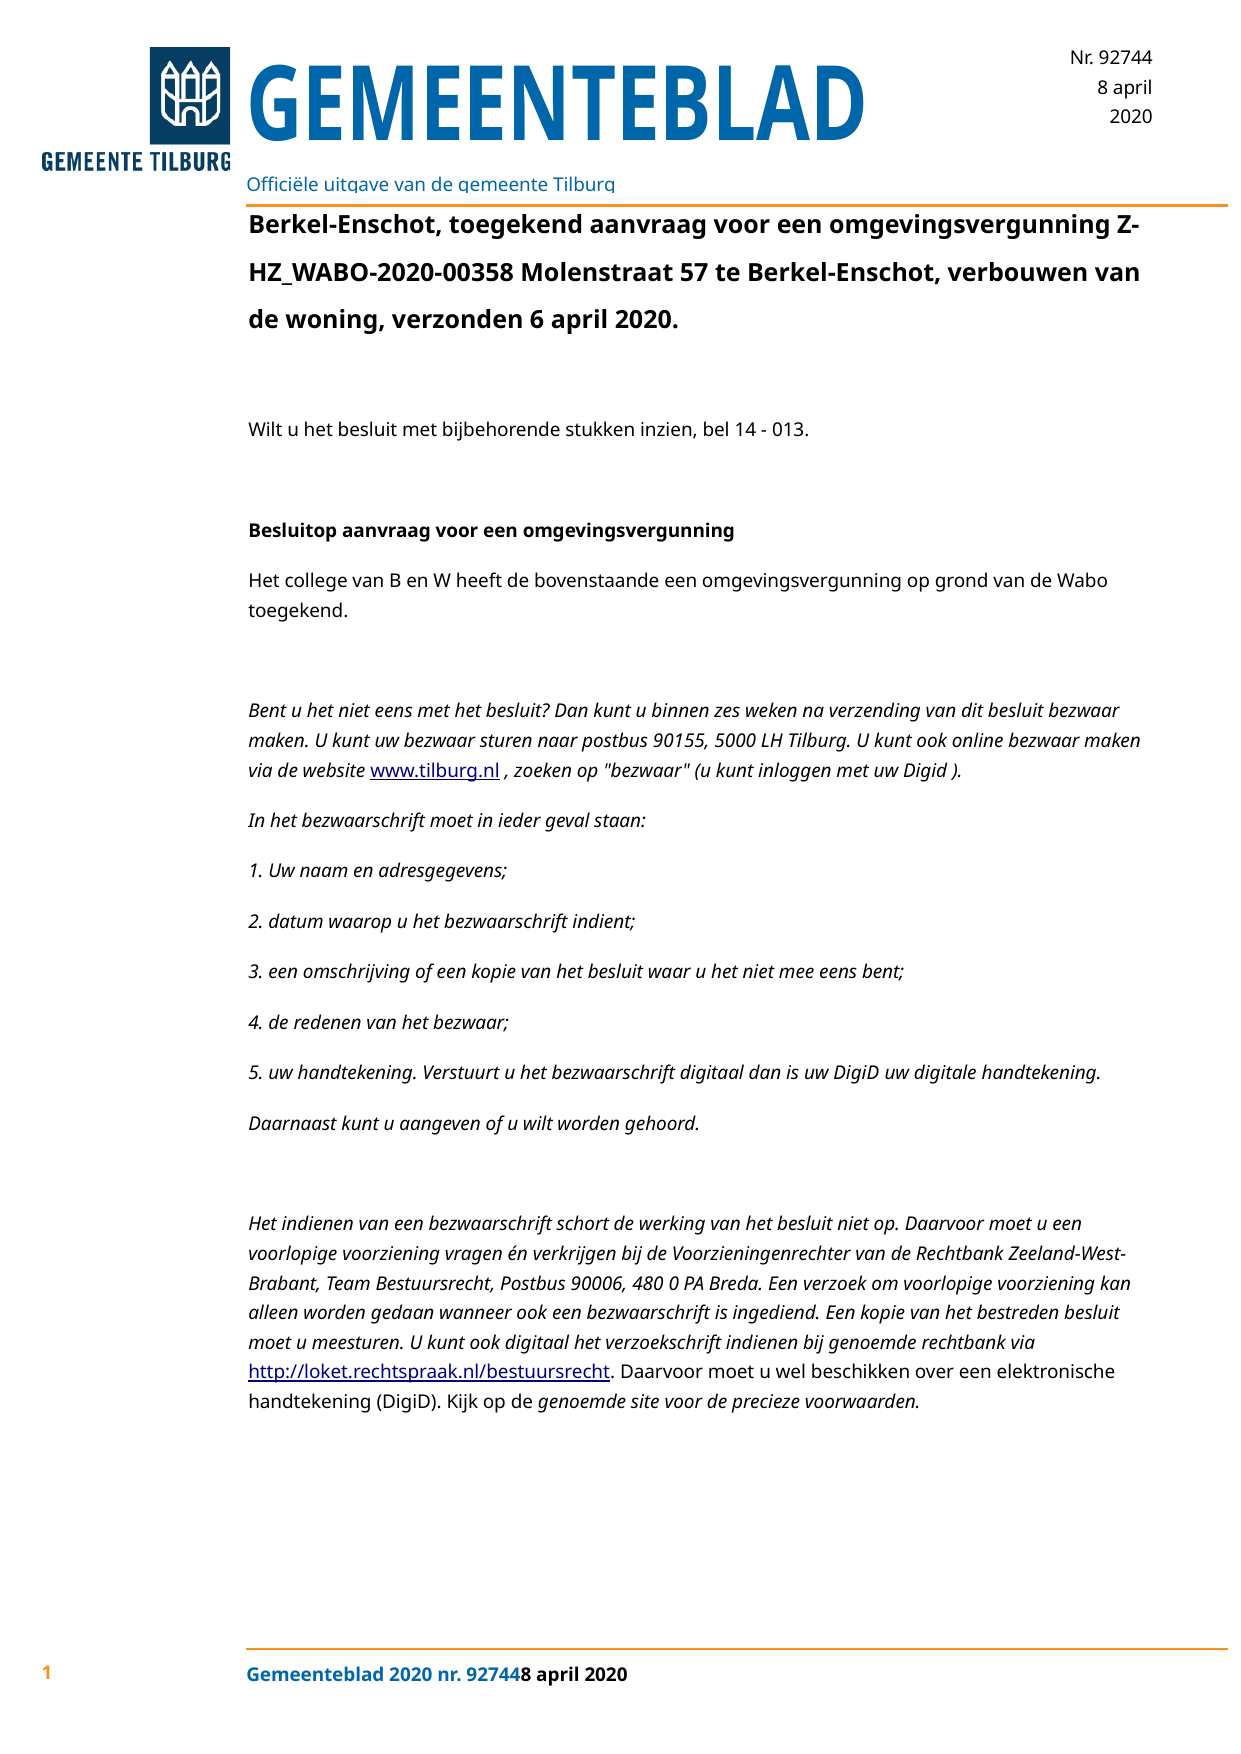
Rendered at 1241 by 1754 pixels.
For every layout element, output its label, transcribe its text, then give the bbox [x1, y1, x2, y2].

text 1. Uw naam en adresgegevens; [248, 858, 1152, 883]
text Het indienen van een bezwaarschrift schort de werking van het besluit niet op. Daarvoor moet u een voorlopige voorziening vragen én verkrijgen bij de Voorzieningenrechter van de Rechtbank Zeeland-West-Brabant, Team Bestuursrecht, Postbus 90006, 480 0 PA Breda. Een verzoek om voorlopige voorziening kan alleen worden gedaan wanneer ook een bezwaarschrift is ingediend. Een kopie van het bestreden besluit moet u meesturen. U kunt ook digitaal het verzoekschrift indienen bij genoemde rechtbank via http://loket.rechtspraak.nl/bestuursrecht. Daarvoor moet u wel beschikken over een elektronische handtekening (DigiD). Kijk op de genoemde site voor de precieze voorwaarden. [248, 1211, 1152, 1414]
text Daarnaast kunt u aangeven of u wilt worden gehoord. [248, 1110, 1152, 1135]
text Bent u het niet eens met het besluit? Dan kunt u binnen zes weken na verzending van dit besluit bezwaar maken. U kunt uw bezwaar sturen naar postbus 90155, 5000 LH Tilburg. U kunt ook online bezwaar maken via de website www.tilburg.nl , zoeken op "bezwaar" (u kunt inloggen met uw Digid ). [248, 698, 1152, 782]
text Wilt u het besluit met bijbehorende stukken inzien, bel 14 - 013. [248, 416, 1152, 442]
text 2. datum waarop u het bezwaarschrift indient; [248, 908, 1152, 934]
picture [41, 47, 231, 172]
text 3. een omschrijving of een kopie van het besluit waar u het niet mee eens bent; [248, 958, 1152, 984]
text 5. uw handtekening. Verstuurt u het bezwaarschrift digitaal dan is uw DigiD uw digitale handtekening. [248, 1059, 1152, 1085]
text In het bezwaarschrift moet in ieder geval staan: [248, 807, 1152, 833]
text Het college van B en W heeft de bovenstaande een omgevingsvergunning op grond van de Wabo toegekend. [248, 567, 1152, 622]
text Berkel-Enschot, toegekend aanvraag voor een omgevingsvergunning Z-HZ_WABO-2020-00358 Molenstraat 57 te Berkel-Enschot, verbouwen van de woning, verzonden 6 april 2020. [248, 207, 1152, 336]
text 4. de redenen van het bezwaar; [248, 1009, 1152, 1034]
text Besluitop aanvraag voor een omgevingsvergunning [248, 517, 1152, 542]
